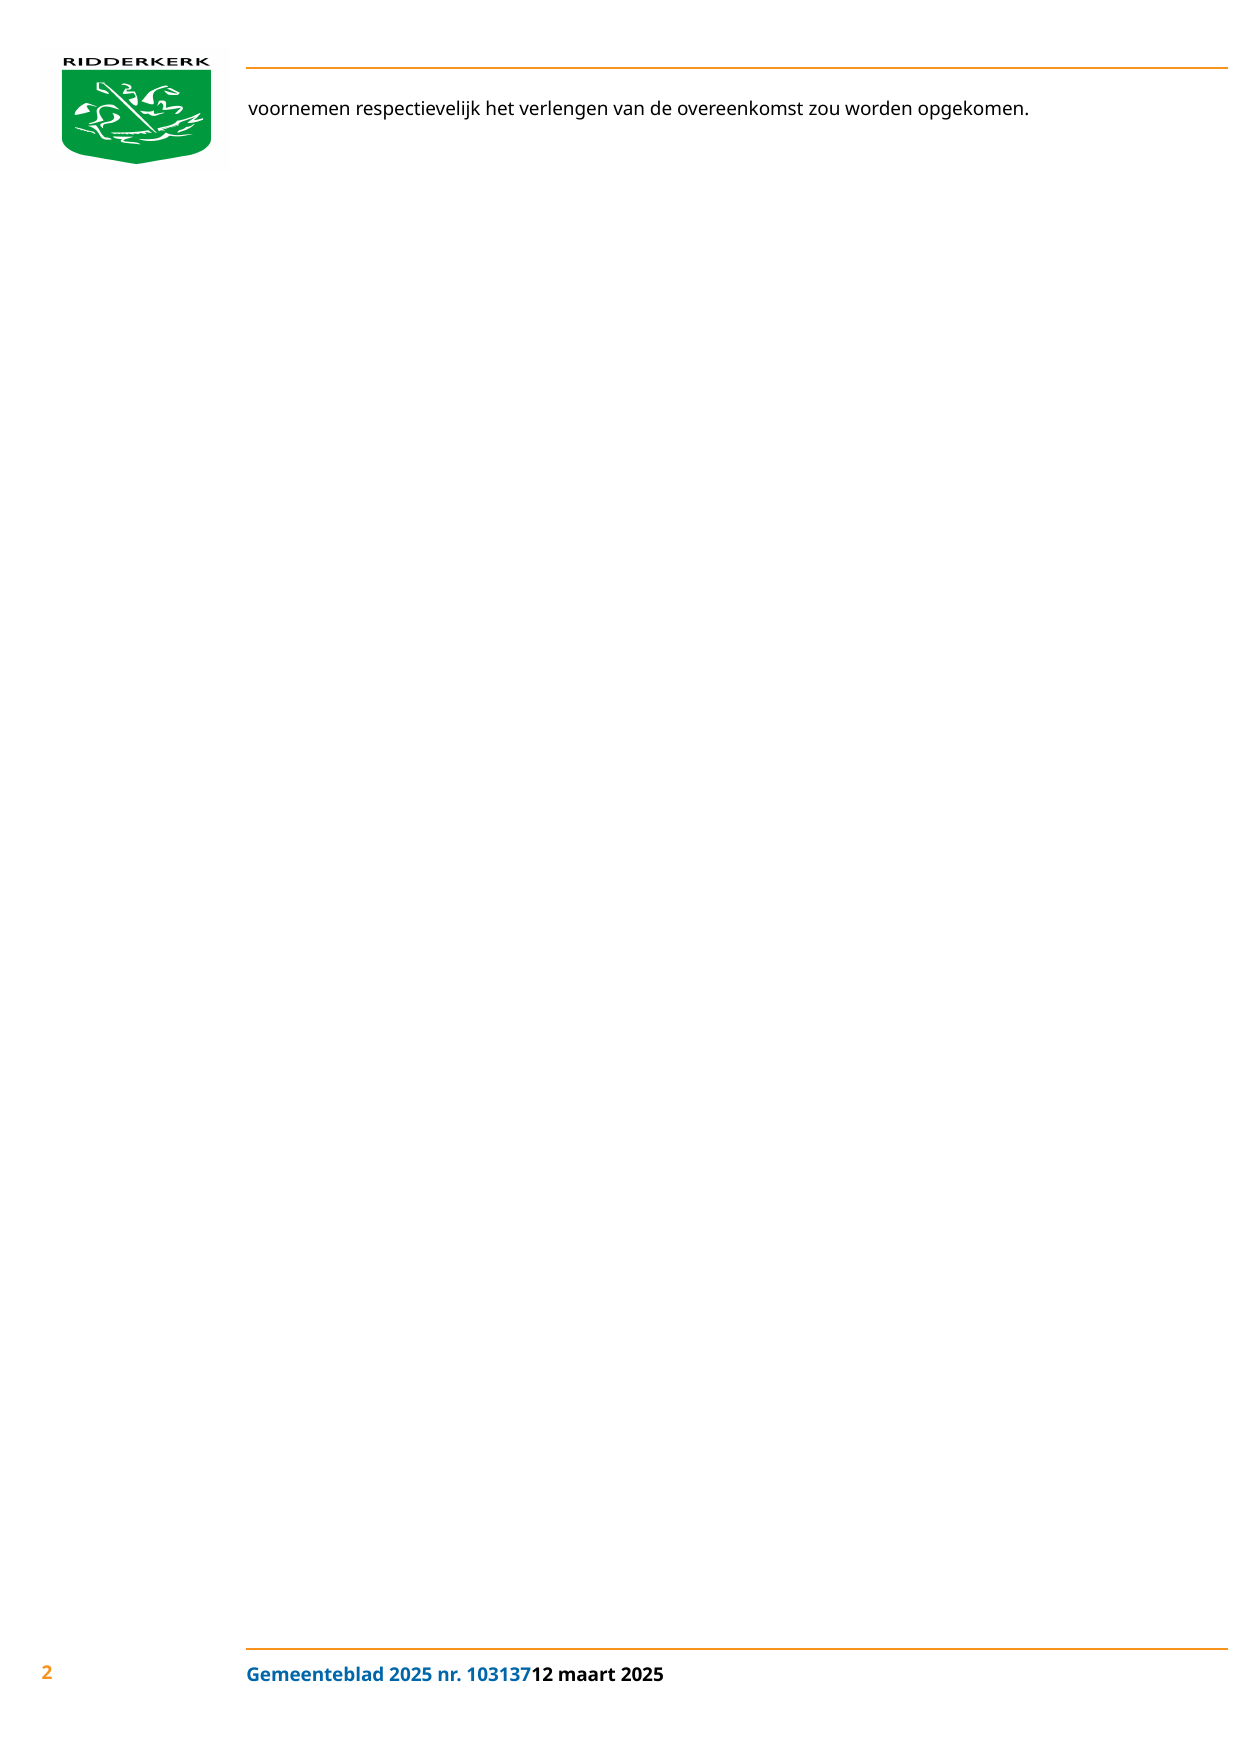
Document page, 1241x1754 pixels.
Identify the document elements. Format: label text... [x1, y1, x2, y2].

text voornemen respectievelijk het verlengen van de overeenkomst zou worden opgekomen. [248, 95, 1152, 121]
picture [41, 47, 231, 172]
